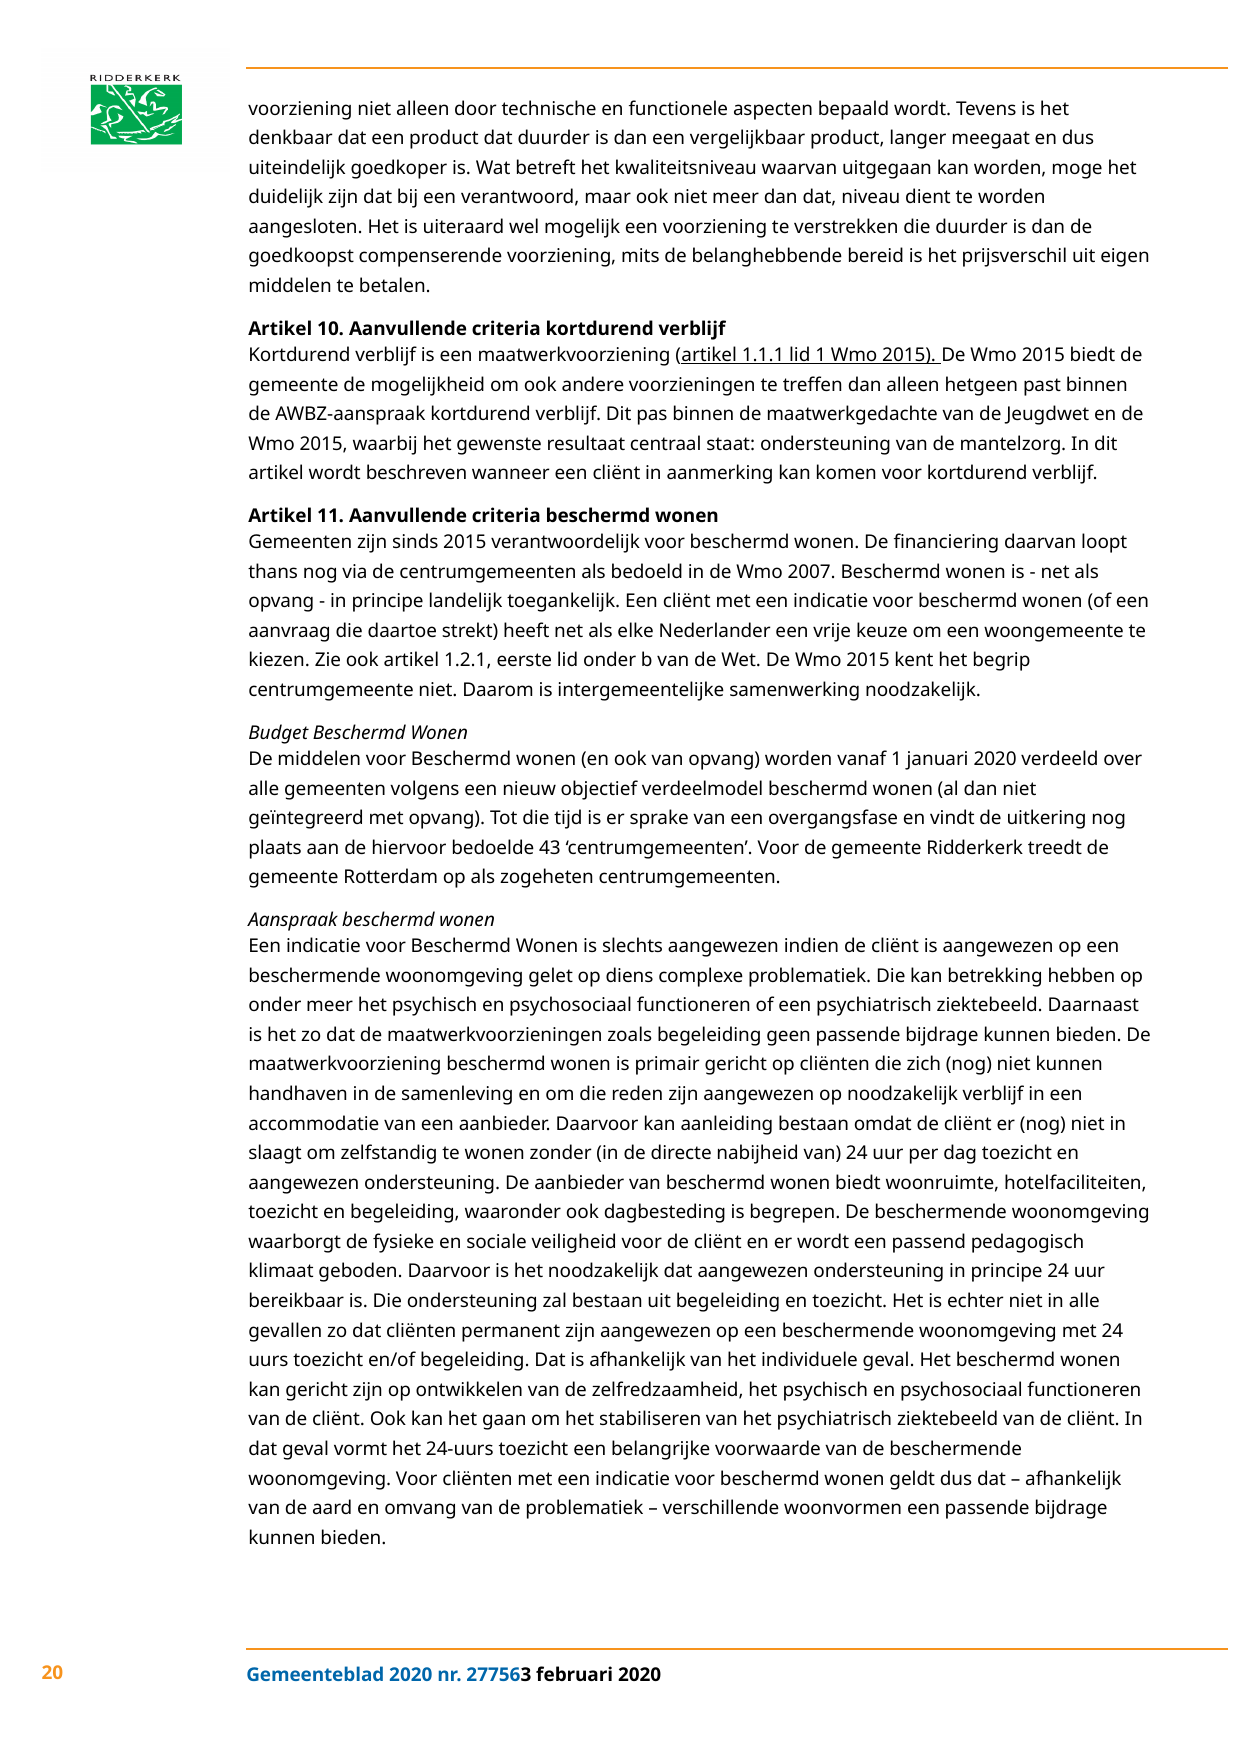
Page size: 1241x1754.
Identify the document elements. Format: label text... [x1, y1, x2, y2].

text voorziening niet alleen door technische en functionele aspecten bepaald wordt. Tevens is het denkbaar dat een product dat duurder is dan een vergelijkbaar product, langer meegaat en dus uiteindelijk goedkoper is. Wat betreft het kwaliteitsniveau waarvan uitgegaan kan worden, moge het duidelijk zijn dat bij een verantwoord, maar ook niet meer dan dat, niveau dient te worden aangesloten. Het is uiteraard wel mogelijk een voorziening te verstrekken die duurder is dan de goedkoopst compenserende voorziening, mits de belanghebbende bereid is het prijsverschil uit eigen middelen te betalen. [248, 95, 1152, 298]
text Een indicatie voor Beschermd Wonen is slechts aangewezen indien de cliënt is aangewezen op een beschermende woonomgeving gelet op diens complexe problematiek. Die kan betrekking hebben op onder meer het psychisch en psychosociaal functioneren of een psychiatrisch ziektebeeld. Daarnaast is het zo dat de maatwerkvoorzieningen zoals begeleiding geen passende bijdrage kunnen bieden. De maatwerkvoorziening beschermd wonen is primair gericht op cliënten die zich (nog) niet kunnen handhaven in de samenleving en om die reden zijn aangewezen op noodzakelijk verblijf in een accommodatie van een aanbieder. Daarvoor kan aanleiding bestaan omdat de cliënt er (nog) niet in slaagt om zelfstandig te wonen zonder (in de directe nabijheid van) 24 uur per dag toezicht en aangewezen ondersteuning. De aanbieder van beschermd wonen biedt woonruimte, hotelfaciliteiten, toezicht en begeleiding, waaronder ook dagbesteding is begrepen. De beschermende woonomgeving waarborgt de fysieke en sociale veiligheid voor de cliënt en er wordt een passend pedagogisch klimaat geboden. Daarvoor is het noodzakelijk dat aangewezen ondersteuning in principe 24 uur bereikbaar is. Die ondersteuning zal bestaan uit begeleiding en toezicht. Het is echter niet in alle gevallen zo dat cliënten permanent zijn aangewezen op een beschermende woonomgeving met 24 uurs toezicht en/of begeleiding. Dat is afhankelijk van het individuele geval. Het beschermd wonen kan gericht zijn op ontwikkelen van de zelfredzaamheid, het psychisch en psychosociaal functioneren van de cliënt. Ook kan het gaan om het stabiliseren van het psychiatrisch ziektebeeld van de cliënt. In dat geval vormt het 24-uurs toezicht een belangrijke voorwaarde van de beschermende woonomgeving. Voor cliënten met een indicatie voor beschermd wonen geldt dus dat – afhankelijk van de aard en omvang van de problematiek – verschillende woonvormen een passende bijdrage kunnen bieden. [248, 932, 1152, 1550]
picture [41, 47, 231, 172]
text Gemeenten zijn sinds 2015 verantwoordelijk voor beschermd wonen. De financiering daarvan loopt thans nog via de centrumgemeenten als bedoeld in de Wmo 2007. Beschermd wonen is - net als opvang - in principe landelijk toegankelijk. Een cliënt met een indicatie voor beschermd wonen (of een aanvraag die daartoe strekt) heeft net als elke Nederlander een vrije keuze om een woongemeente te kiezen. Zie ook artikel 1.2.1, eerste lid onder b van de Wet. De Wmo 2015 kent het begrip centrumgemeente niet. Daarom is intergemeentelijke samenwerking noodzakelijk. [248, 528, 1152, 702]
text Artikel 10. Aanvullende criteria kortdurend verblijf [248, 315, 1152, 341]
text De middelen voor Beschermd wonen (en ook van opvang) worden vanaf 1 januari 2020 verdeeld over alle gemeenten volgens een nieuw objectief verdeelmodel beschermd wonen (al dan niet geïntegreerd met opvang). Tot die tijd is er sprake van een overgangsfase en vindt de uitkering nog plaats aan de hiervoor bedoelde 43 ‘centrumgemeenten’. Voor de gemeente Ridderkerk treedt de gemeente Rotterdam op als zogeheten centrumgemeenten. [248, 745, 1152, 889]
text Budget Beschermd Wonen [248, 719, 1152, 745]
text Kortdurend verblijf is een maatwerkvoorziening (artikel 1.1.1 lid 1 Wmo 2015). De Wmo 2015 biedt de gemeente de mogelijkheid om ook andere voorzieningen te treffen dan alleen hetgeen past binnen de AWBZ-aanspraak kortdurend verblijf. Dit pas binnen de maatwerkgedachte van de Jeugdwet en de Wmo 2015, waarbij het gewenste resultaat centraal staat: ondersteuning van de mantelzorg. In dit artikel wordt beschreven wanneer een cliënt in aanmerking kan komen voor kortdurend verblijf. [248, 341, 1152, 485]
text Aanspraak beschermd wonen [248, 907, 1152, 932]
text Artikel 11. Aanvullende criteria beschermd wonen [248, 503, 1152, 528]
